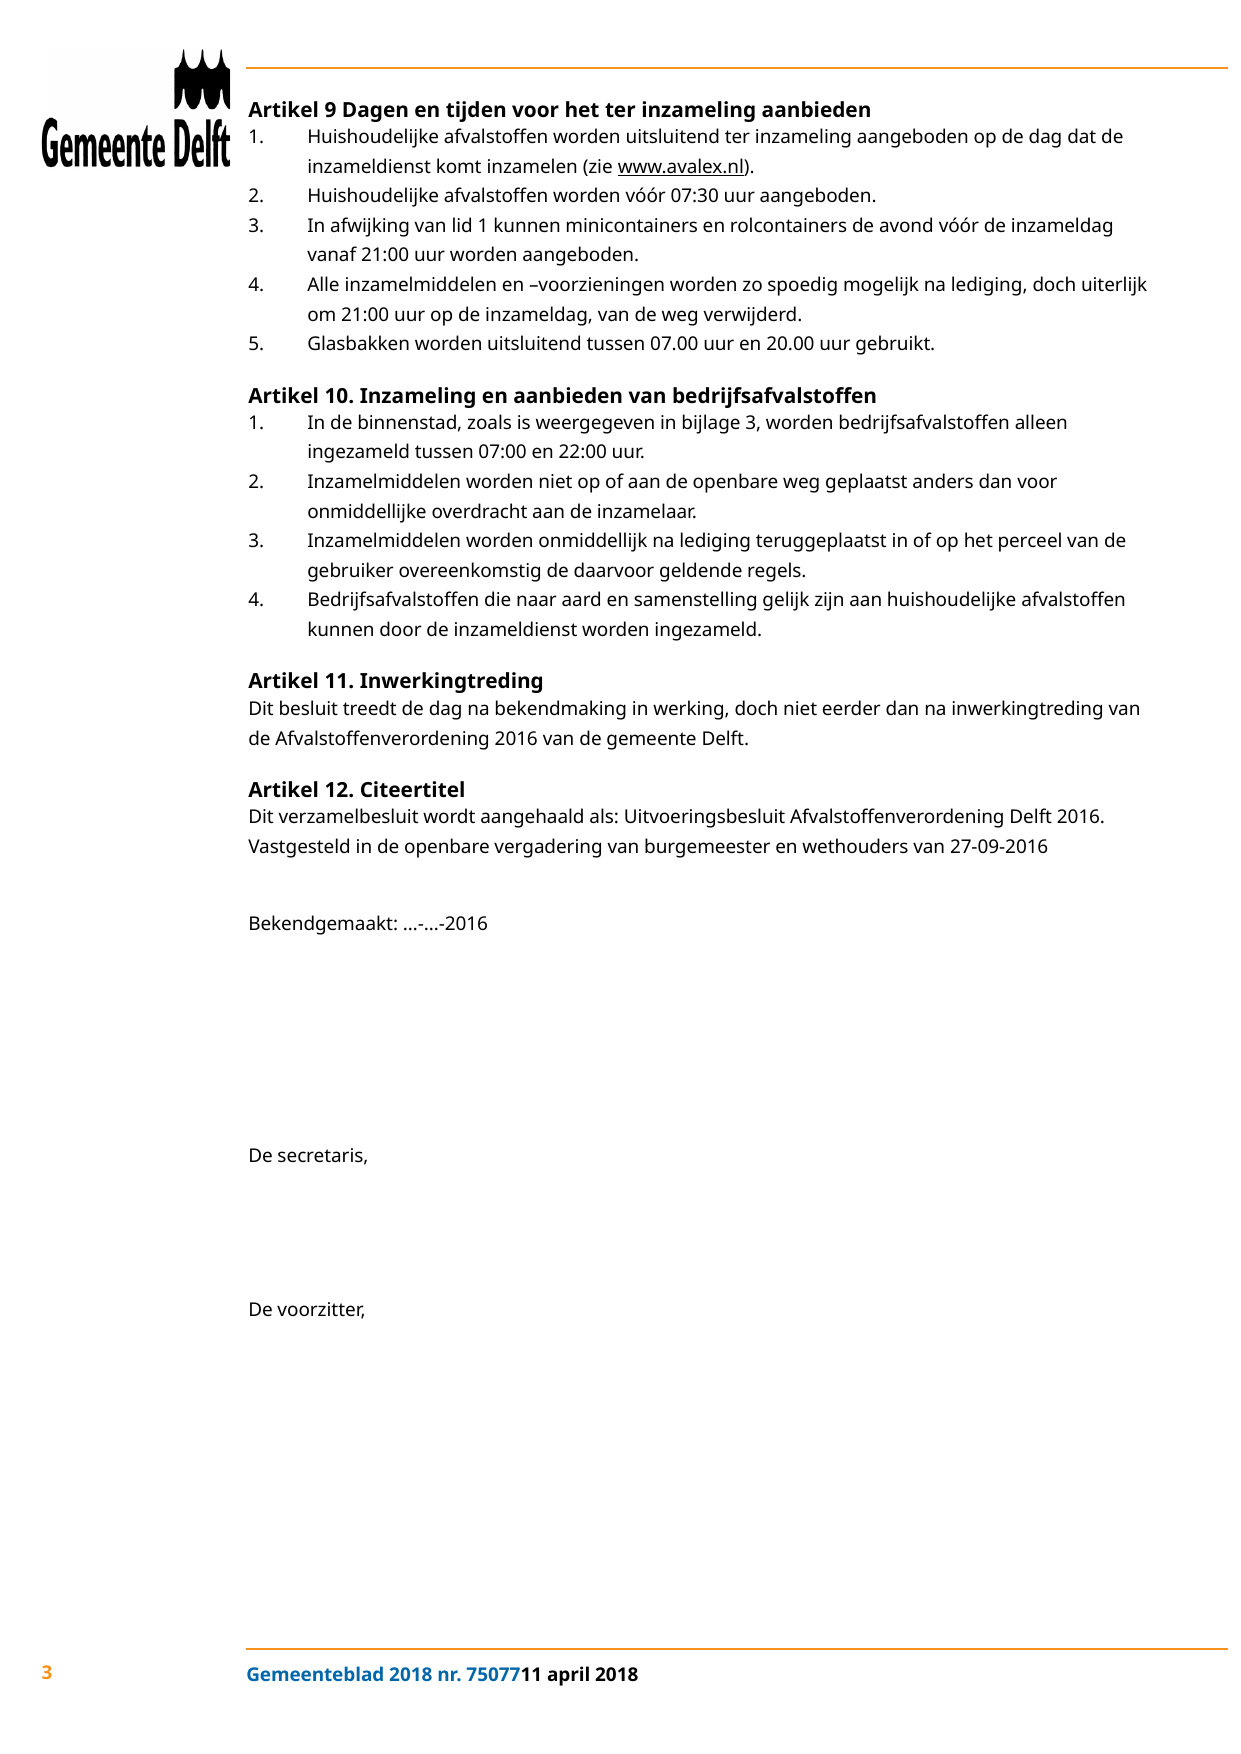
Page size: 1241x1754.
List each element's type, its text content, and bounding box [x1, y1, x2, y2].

list Inzamelmiddelen worden niet op of aan de openbare weg geplaatst anders dan voor onmiddellijke overdracht aan de inzamelaar. [248, 468, 1152, 524]
list In afwijking van lid 1 kunnen minicontainers en rolcontainers de avond vóór de inzameldag vanaf 21:00 uur worden aangeboden. [248, 212, 1152, 267]
text Artikel 11. Inwerkingtreding [248, 667, 1152, 695]
text Artikel 9 Dagen en tijden voor het ter inzameling aanbieden [248, 95, 1152, 123]
list Inzamelmiddelen worden onmiddellijk na lediging teruggeplaatst in of op het perceel van de gebruiker overeenkomstig de daarvoor geldende regels. [248, 527, 1152, 583]
text Vastgesteld in de openbare vergadering van burgemeester en wethouders van 27-09-2016 [248, 833, 1152, 859]
list Alle inzamelmiddelen en –voorzieningen worden zo spoedig mogelijk na lediging, doch uiterlijk om 21:00 uur op de inzameldag, van de weg verwijderd. [248, 271, 1152, 326]
list Huishoudelijke afvalstoffen worden uitsluitend ter inzameling aangeboden op de dag dat de inzameldienst komt inzamelen (zie www.avalex.nl). [248, 123, 1152, 178]
text Bekendgemaakt: …-…-2016 [248, 910, 1152, 936]
list Bedrijfsafvalstoffen die naar aard en samenstelling gelijk zijn aan huishoudelijke afvalstoffen kunnen door de inzameldienst worden ingezameld. [248, 587, 1152, 642]
text Dit verzamelbesluit wordt aangehaald als: Uitvoeringsbesluit Afvalstoffenverordening Delft 2016. [248, 803, 1152, 829]
list Huishoudelijke afvalstoffen worden vóór 07:30 uur aangeboden. [248, 182, 1152, 208]
text Dit besluit treedt de dag na bekendmaking in werking, doch niet eerder dan na inwerkingtreding van de Afvalstoffenverordening 2016 van de gemeente Delft. [248, 695, 1152, 750]
text De secretaris, [248, 1142, 1152, 1168]
text De voorzitter, [248, 1296, 1152, 1322]
picture [41, 47, 231, 172]
text Artikel 12. Citeertitel [248, 775, 1152, 803]
list Glasbakken worden uitsluitend tussen 07.00 uur en 20.00 uur gebruikt. [248, 330, 1152, 356]
list In de binnenstad, zoals is weergegeven in bijlage 3, worden bedrijfsafvalstoffen alleen ingezameld tussen 07:00 en 22:00 uur. [248, 409, 1152, 464]
text Artikel 10. Inzameling en aanbieden van bedrijfsafvalstoffen [248, 381, 1152, 409]
